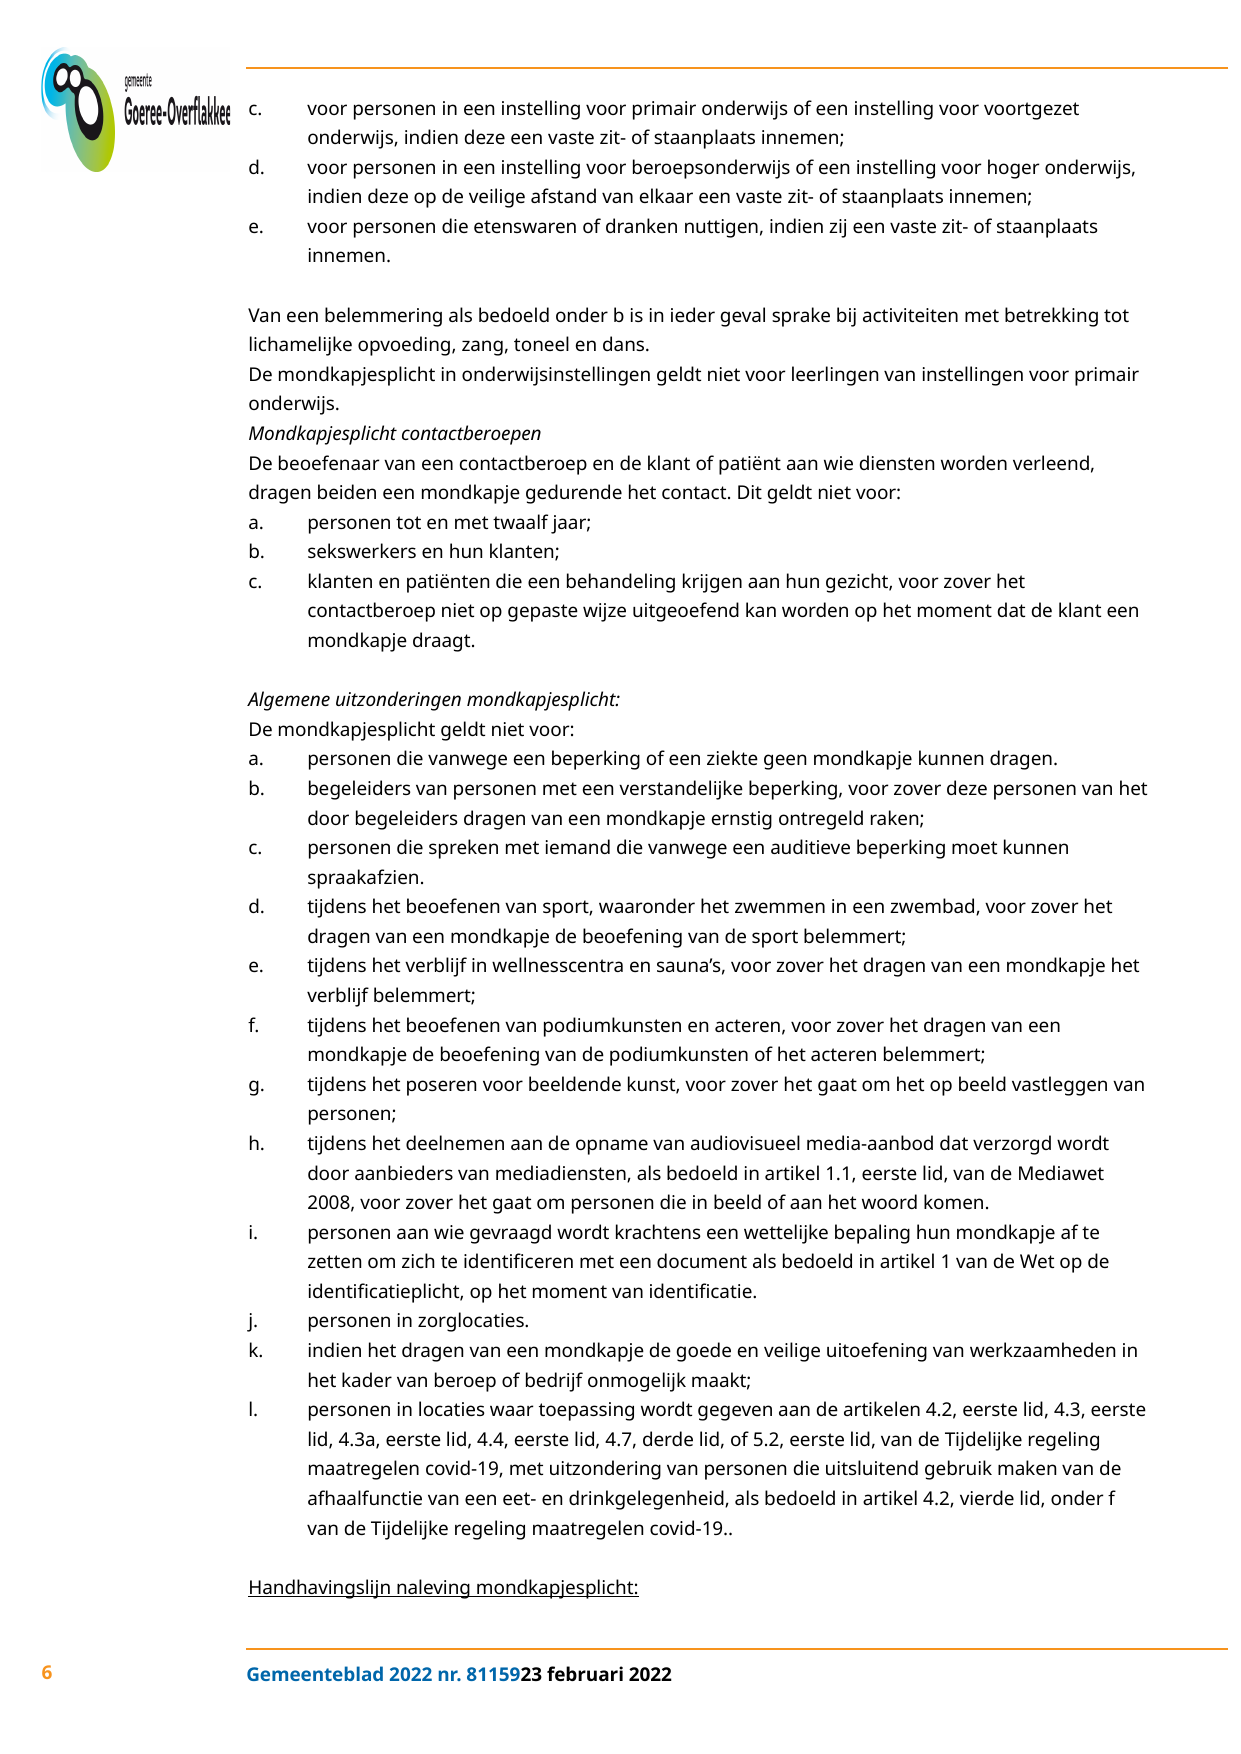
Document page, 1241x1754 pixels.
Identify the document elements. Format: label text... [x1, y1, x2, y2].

list tijdens het deelnemen aan de opname van audiovisueel media-aanbod dat verzorgd wordt door aanbieders van mediadiensten, als bedoeld in artikel 1.1, eerste lid, van de Mediawet 2008, voor zover het gaat om personen die in beeld of aan het woord komen. [248, 1130, 1152, 1215]
text De mondkapjesplicht in onderwijsinstellingen geldt niet voor leerlingen van instellingen voor primair onderwijs. [248, 361, 1152, 416]
list sekswerkers en hun klanten; [248, 538, 1152, 564]
text Handhavingslijn naleving mondkapjesplicht: [248, 1574, 1152, 1600]
list tijdens het beoefenen van sport, waaronder het zwemmen in een zwembad, voor zover het dragen van een mondkapje de beoefening van de sport belemmert; [248, 893, 1152, 949]
list voor personen in een instelling voor primair onderwijs of een instelling voor voortgezet onderwijs, indien deze een vaste zit- of staanplaats innemen; [248, 95, 1152, 150]
text De mondkapjesplicht geldt niet voor: [248, 716, 1152, 742]
text Algemene uitzonderingen mondkapjesplicht: [248, 686, 1152, 712]
list personen die vanwege een beperking of een ziekte geen mondkapje kunnen dragen. [248, 746, 1152, 771]
list indien het dragen van een mondkapje de goede en veilige uitoefening van werkzaamheden in het kader van beroep of bedrijf onmogelijk maakt; [248, 1337, 1152, 1393]
list begeleiders van personen met een verstandelijke beperking, voor zover deze personen van het door begeleiders dragen van een mondkapje ernstig ontregeld raken; [248, 775, 1152, 831]
list personen aan wie gevraagd wordt krachtens een wettelijke bepaling hun mondkapje af te zetten om zich te identificeren met een document als bedoeld in artikel 1 van de Wet op de identificatieplicht, op het moment van identificatie. [248, 1219, 1152, 1304]
list personen die spreken met iemand die vanwege een auditieve beperking moet kunnen spraakafzien. [248, 834, 1152, 890]
text De beoefenaar van een contactberoep en de klant of patiënt aan wie diensten worden verleend, dragen beiden een mondkapje gedurende het contact. Dit geldt niet voor: [248, 450, 1152, 505]
list tijdens het verblijf in wellnesscentra en sauna’s, voor zover het dragen van een mondkapje het verblijf belemmert; [248, 953, 1152, 1008]
list personen tot en met twaalf jaar; [248, 509, 1152, 535]
list tijdens het beoefenen van podiumkunsten en acteren, voor zover het dragen van een mondkapje de beoefening van de podiumkunsten of het acteren belemmert; [248, 1012, 1152, 1067]
text Van een belemmering als bedoeld onder b is in ieder geval sprake bij activiteiten met betrekking tot lichamelijke opvoeding, zang, toneel en dans. [248, 302, 1152, 357]
list voor personen die etenswaren of dranken nuttigen, indien zij een vaste zit- of staanplaats innemen. [248, 213, 1152, 268]
list klanten en patiënten die een behandeling krijgen aan hun gezicht, voor zover het contactberoep niet op gepaste wijze uitgeoefend kan worden op het moment dat de klant een mondkapje draagt. [248, 568, 1152, 653]
list personen in zorglocaties. [248, 1308, 1152, 1333]
list personen in locaties waar toepassing wordt gegeven aan de artikelen 4.2, eerste lid, 4.3, eerste lid, 4.3a, eerste lid, 4.4, eerste lid, 4.7, derde lid, of 5.2, eerste lid, van de Tijdelijke regeling maatregelen covid-19, met uitzondering van personen die uitsluitend gebruik maken van de afhaalfunctie van een eet- en drinkgelegenheid, als bedoeld in artikel 4.2, vierde lid, onder f van de Tijdelijke regeling maatregelen covid-19.. [248, 1396, 1152, 1541]
picture [41, 47, 231, 172]
list voor personen in een instelling voor beroepsonderwijs of een instelling voor hoger onderwijs, indien deze op de veilige afstand van elkaar een vaste zit- of staanplaats innemen; [248, 154, 1152, 209]
text Mondkapjesplicht contactberoepen [248, 420, 1152, 446]
list tijdens het poseren voor beeldende kunst, voor zover het gaat om het op beeld vastleggen van personen; [248, 1071, 1152, 1126]
